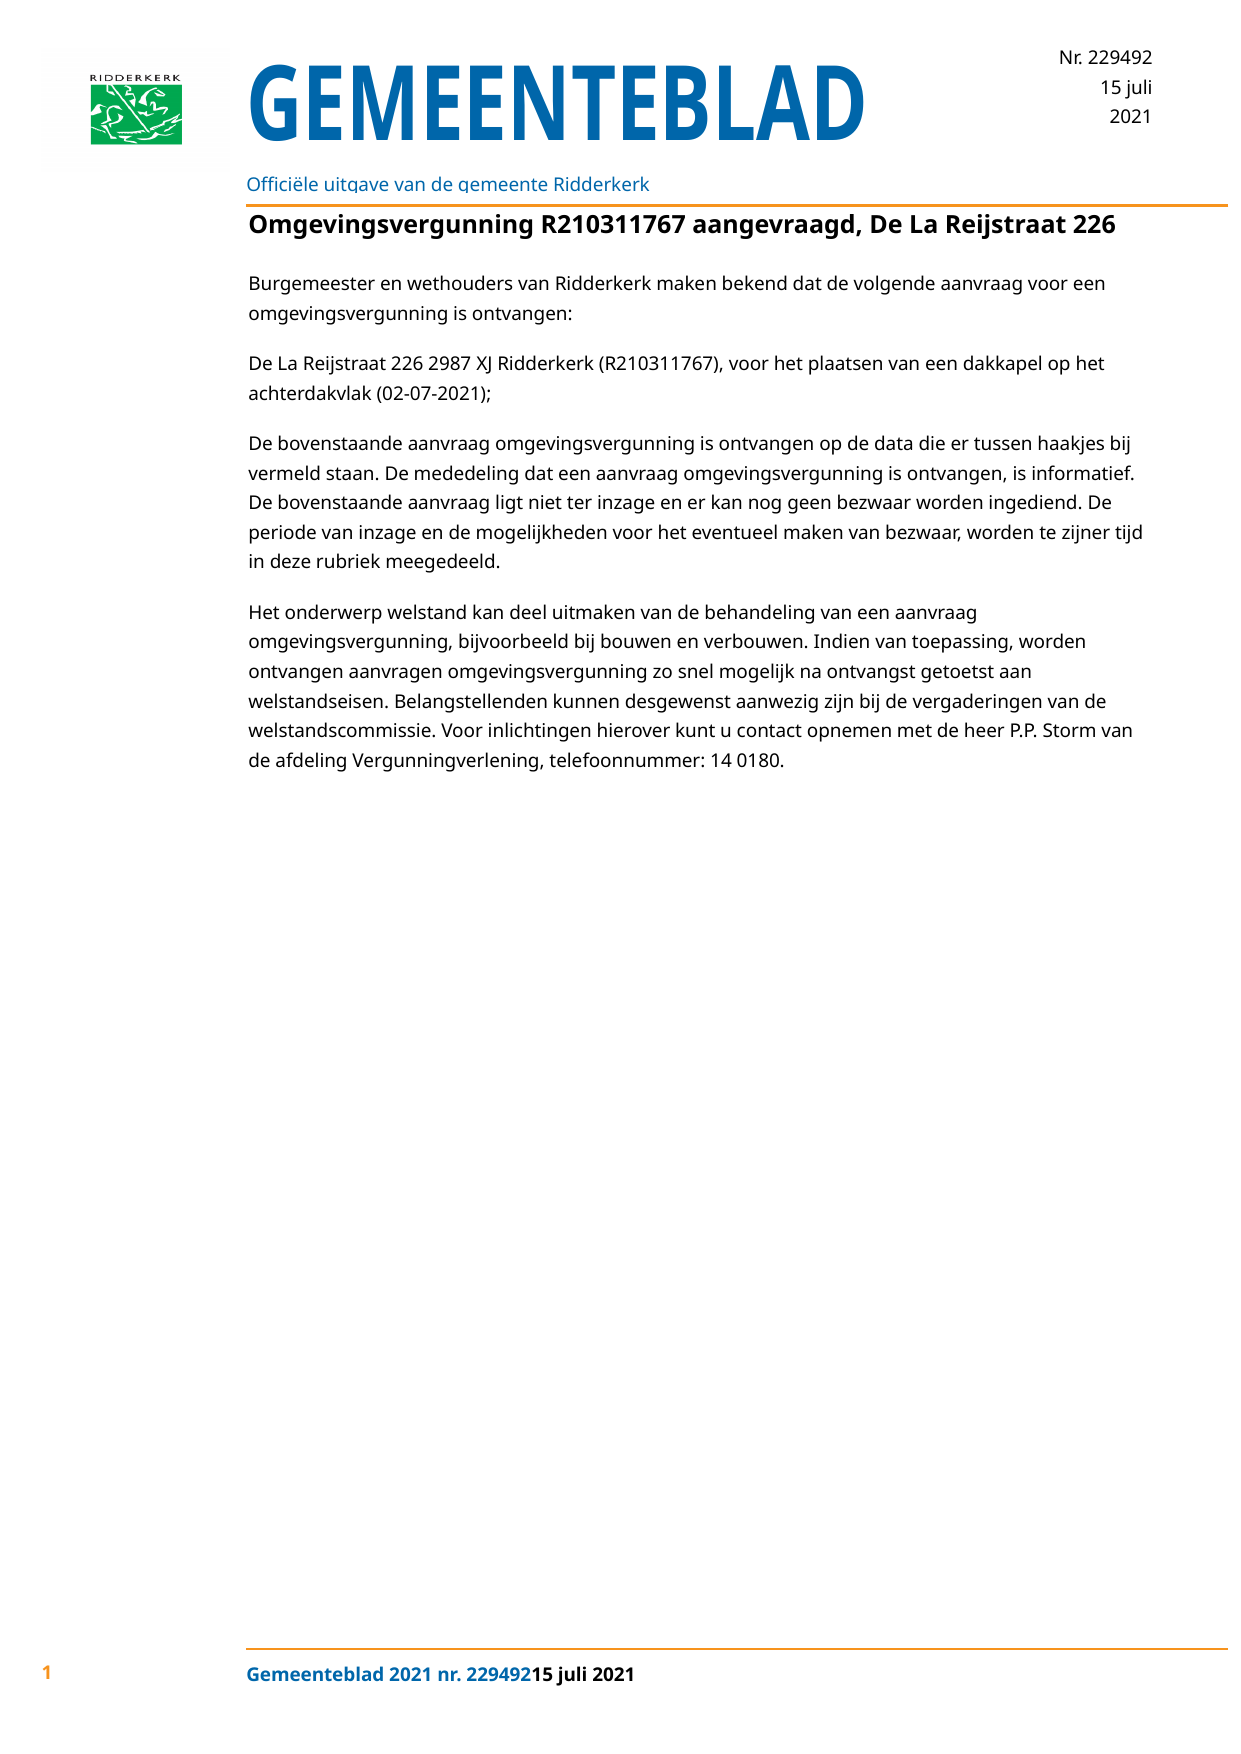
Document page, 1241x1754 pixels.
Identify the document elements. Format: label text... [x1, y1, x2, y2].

text Het onderwerp welstand kan deel uitmaken van de behandeling van een aanvraag omgevingsvergunning, bijvoorbeeld bij bouwen en verbouwen. Indien van toepassing, worden ontvangen aanvragen omgevingsvergunning zo snel mogelijk na ontvangst getoetst aan welstandseisen. Belangstellenden kunnen desgewenst aanwezig zijn bij de vergaderingen van de welstandscommissie. Voor inlichtingen hierover kunt u contact opnemen met de heer P.P. Storm van de afdeling Vergunningverlening, telefoonnummer: 14 0180. [248, 599, 1152, 773]
text Burgemeester en wethouders van Ridderkerk maken bekend dat de volgende aanvraag voor een omgevingsvergunning is ontvangen: [248, 270, 1152, 326]
text De La Reijstraat 226 2987 XJ Ridderkerk (R210311767), voor het plaatsen van een dakkapel op het achterdakvlak (02-07-2021); [248, 350, 1152, 406]
picture [41, 47, 231, 172]
text Omgevingsvergunning R210311767 aangevraagd, De La Reijstraat 226 [248, 207, 1152, 241]
text De bovenstaande aanvraag omgevingsvergunning is ontvangen op de data die er tussen haakjes bij vermeld staan. De mededeling dat een aanvraag omgevingsvergunning is ontvangen, is informatief. De bovenstaande aanvraag ligt niet ter inzage en er kan nog geen bezwaar worden ingediend. De periode van inzage en de mogelijkheden voor het eventueel maken van bezwaar, worden te zijner tijd in deze rubriek meegedeeld. [248, 430, 1152, 574]
